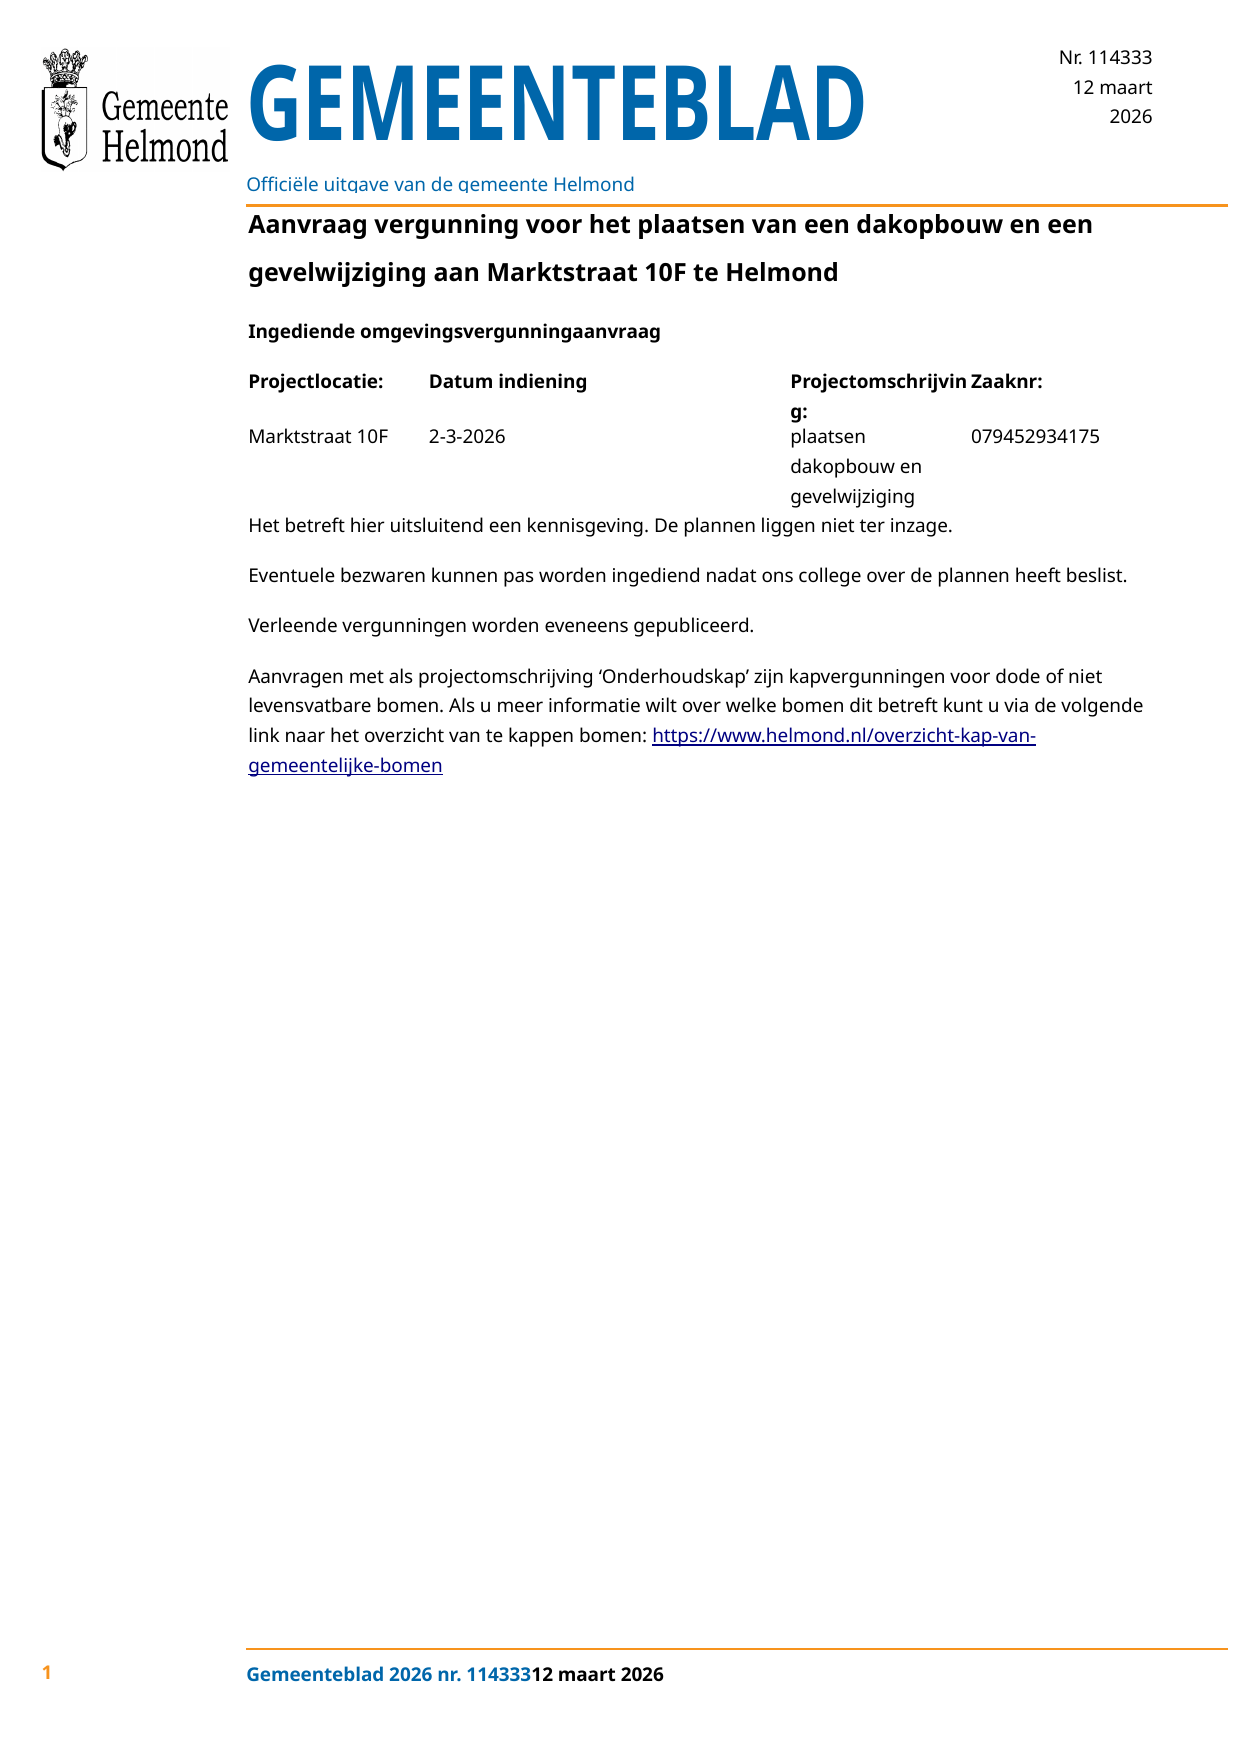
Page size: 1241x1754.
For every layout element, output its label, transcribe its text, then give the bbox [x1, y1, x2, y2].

text Aanvraag vergunning voor het plaatsen van een dakopbouw en een gevelwijziging aan Marktstraat 10F te Helmond [248, 207, 1152, 288]
text Het betreft hier uitsluitend een kennisgeving. De plannen liggen niet ter inzage. [248, 512, 1152, 538]
table_header Projectomschrijving: [790, 369, 971, 424]
table_cell [609, 424, 790, 509]
text Aanvragen met als projectomschrijving ‘Onderhoudskap’ zijn kapvergunningen voor dode of niet levensvatbare bomen. Als u meer informatie wilt over welke bomen dit betreft kunt u via de volgende link naar het overzicht van te kappen bomen: https://www.helmond.nl/overzicht-kap-van-gemeentelijke-bomen [248, 663, 1152, 778]
text Verleende vergunningen worden eveneens gepubliceerd. [248, 613, 1152, 638]
table_cell 079452934175 [971, 424, 1152, 509]
table_cell 2-3-2026 [429, 424, 609, 509]
picture [41, 47, 231, 172]
table_cell Marktstraat 10F [248, 424, 429, 509]
text Ingediende omgevingsvergunningaanvraag [248, 318, 1152, 344]
table_header Projectlocatie: [248, 369, 429, 424]
table_cell plaatsen dakopbouw en gevelwijziging [790, 424, 971, 509]
table_header Zaaknr: [971, 369, 1152, 424]
table_header [609, 369, 790, 424]
text Eventuele bezwaren kunnen pas worden ingediend nadat ons college over de plannen heeft beslist. [248, 562, 1152, 588]
table_header Datum indiening [429, 369, 609, 424]
